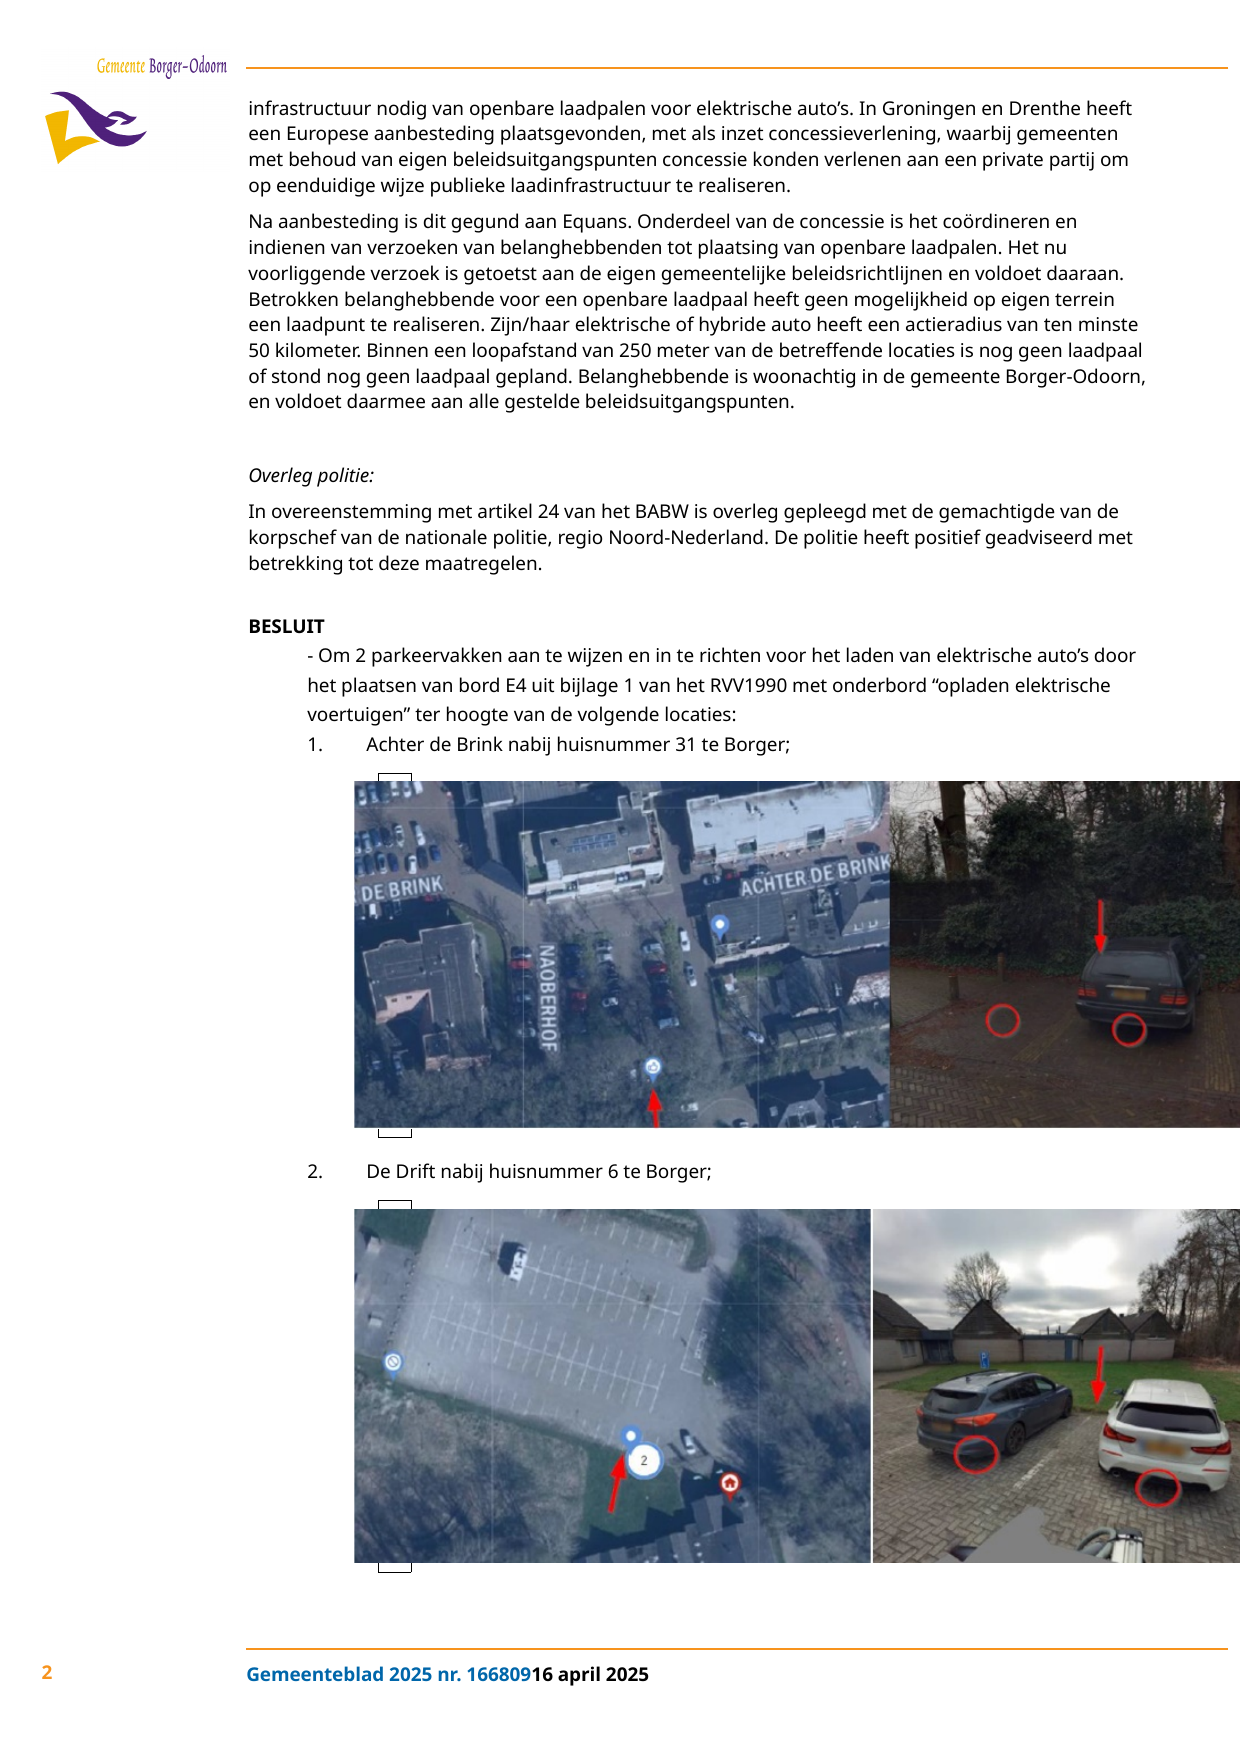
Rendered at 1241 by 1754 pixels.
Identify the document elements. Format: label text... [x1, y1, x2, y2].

picture [354, 781, 1240, 1129]
text BESLUIT [248, 613, 1152, 639]
picture [41, 47, 231, 172]
text infrastructuur nodig van openbare laadpalen voor elektrische auto’s. In Groningen en Drenthe heeft een Europese aanbesteding plaatsgevonden, met als inzet concessieverlening, waarbij gemeenten met behoud van eigen beleidsuitgangspunten concessie konden verlenen aan een private partij om op eenduidige wijze publieke laadinfrastructuur te realiseren. [248, 95, 1152, 198]
picture [354, 1209, 1240, 1563]
text Overleg politie: [248, 462, 1152, 488]
text In overeenstemming met artikel 24 van het BABW is overleg gepleegd met de gemachtigde van de korpschef van de nationale politie, regio Noord-Nederland. De politie heeft positief geadviseerd met betrekking tot deze maatregelen. [248, 499, 1152, 576]
list De Drift nabij huisnummer 6 te Borger; [307, 1159, 1152, 1184]
list - Om 2 parkeervakken aan te wijzen en in te richten voor het laden van elektrische auto’s door het plaatsen van bord E4 uit bijlage 1 van het RVV1990 met onderbord “opladen elektrische voertuigen” ter hoogte van de volgende locaties: [248, 642, 1152, 727]
text Na aanbesteding is dit gegund aan Equans. Onderdeel van de concessie is het coördineren en indienen van verzoeken van belanghebbenden tot plaatsing van openbare laadpalen. Het nu voorliggende verzoek is getoetst aan de eigen gemeentelijke beleidsrichtlijnen en voldoet daaraan. Betrokken belanghebbende voor een openbare laadpaal heeft geen mogelijkheid op eigen terrein een laadpunt te realiseren. Zijn/haar elektrische of hybride auto heeft een actieradius van ten minste 50 kilometer. Binnen een loopafstand van 250 meter van de betreffende locaties is nog geen laadpaal of stond nog geen laadpaal gepland. Belanghebbende is woonachtig in de gemeente Borger-Odoorn, en voldoet daarmee aan alle gestelde beleidsuitgangspunten. [248, 209, 1152, 414]
list Achter de Brink nabij huisnummer 31 te Borger; [307, 731, 1152, 757]
